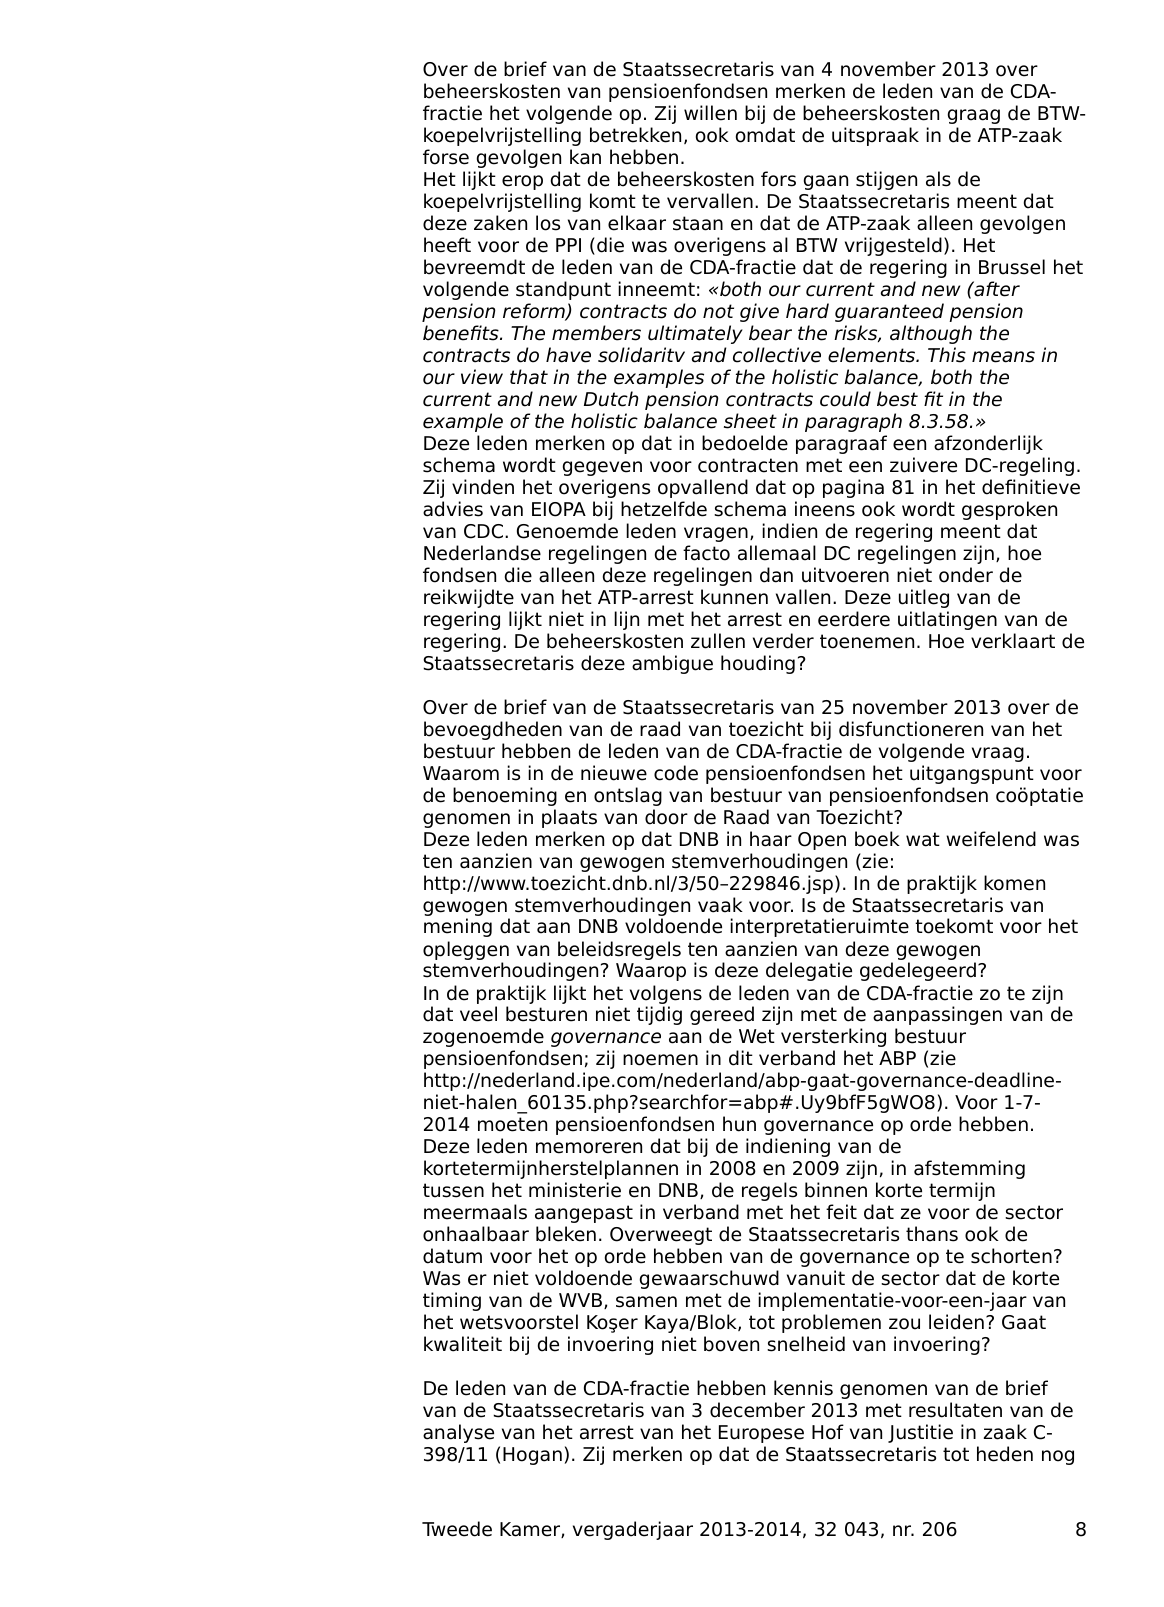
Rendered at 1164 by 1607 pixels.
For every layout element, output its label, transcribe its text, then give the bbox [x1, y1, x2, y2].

text Over de brief van de Staatssecretaris van 4 november 2013 over beheerskosten van pensioenfondsen merken de leden van de CDA-fractie het volgende op. Zij willen bij de beheerskosten graag de BTW-koepelvrijstelling betrekken, ook omdat de uitspraak in de ATP-zaak forse gevolgen kan hebben. [422, 59, 1087, 169]
text Over de brief van de Staatssecretaris van 25 november 2013 over de bevoegdheden van de raad van toezicht bij disfunctioneren van het bestuur hebben de leden van de CDA-fractie de volgende vraag. Waarom is in de nieuwe code pensioenfondsen het uitgangspunt voor de benoeming en ontslag van bestuur van pensioenfondsen coöptatie genomen in plaats van door de Raad van Toezicht? [422, 697, 1087, 828]
text Deze leden merken op dat DNB in haar Open boek wat weifelend was ten aanzien van gewogen stemverhoudingen (zie: http://www.toezicht.dnb.nl/3/50–229846.jsp). In de praktijk komen gewogen stemverhoudingen vaak voor. Is de Staatssecretaris van mening dat aan DNB voldoende interpretatieruimte toekomt voor het opleggen van beleidsregels ten aanzien van deze gewogen stemverhoudingen? Waarop is deze delegatie gedelegeerd? [422, 828, 1087, 982]
text In de praktijk lijkt het volgens de leden van de CDA-fractie zo te zijn dat veel besturen niet tijdig gereed zijn met de aanpassingen van de zogenoemde governance aan de Wet versterking bestuur pensioenfondsen; zij noemen in dit verband het ABP (zie http://nederland.ipe.com/nederland/abp-gaat-governance-deadline-niet-halen_60135.php?searchfor=abp#.Uy9bfF5gWO8). Voor 1-7-2014 moeten pensioenfondsen hun governance op orde hebben. Deze leden memoreren dat bij de indiening van de kortetermijnherstelplannen in 2008 en 2009 zijn, in afstemming tussen het ministerie en DNB, de regels binnen korte termijn meermaals aangepast in verband met het feit dat ze voor de sector onhaalbaar bleken. Overweegt de Staatssecretaris thans ook de datum voor het op orde hebben van de governance op te schorten? [422, 982, 1087, 1268]
text Het lijkt erop dat de beheerskosten fors gaan stijgen als de koepelvrijstelling komt te vervallen. De Staatssecretaris meent dat deze zaken los van elkaar staan en dat de ATP-zaak alleen gevolgen heeft voor de PPI (die was overigens al BTW vrijgesteld). Het bevreemdt de leden van de CDA-fractie dat de regering in Brussel het volgende standpunt inneemt: «both our current and new (after pension reform) contracts do not give hard guaranteed pension benefits. The members ultimately bear the risks, although the contracts do have solidaritv and collective elements. This means in our view that in the examples of the holistic balance, both the current and new Dutch pension contracts could best fit in the example of the holistic balance sheet in paragraph 8.3.58.» [422, 169, 1087, 433]
text Was er niet voldoende gewaarschuwd vanuit de sector dat de korte timing van de WVB, samen met de implementatie-voor-een-jaar van het wetsvoorstel Koşer Kaya/Blok, tot problemen zou leiden? Gaat kwaliteit bij de invoering niet boven snelheid van invoering? [422, 1268, 1087, 1356]
text Deze leden merken op dat in bedoelde paragraaf een afzonderlijk schema wordt gegeven voor contracten met een zuivere DC-regeling. Zij vinden het overigens opvallend dat op pagina 81 in het definitieve advies van EIOPA bij hetzelfde schema ineens ook wordt gesproken van CDC. Genoemde leden vragen, indien de regering meent dat Nederlandse regelingen de facto allemaal DC regelingen zijn, hoe fondsen die alleen deze regelingen dan uitvoeren niet onder de reikwijdte van het ATP-arrest kunnen vallen. Deze uitleg van de regering lijkt niet in lijn met het arrest en eerdere uitlatingen van de regering. De beheerskosten zullen verder toenemen. Hoe verklaart de Staatssecretaris deze ambigue houding? [422, 433, 1087, 674]
text De leden van de CDA-fractie hebben kennis genomen van de brief van de Staatssecretaris van 3 december 2013 met resultaten van de analyse van het arrest van het Europese Hof van Justitie in zaak C-398/11 (Hogan). Zij merken op dat de Staatssecretaris tot heden nog [422, 1378, 1087, 1466]
